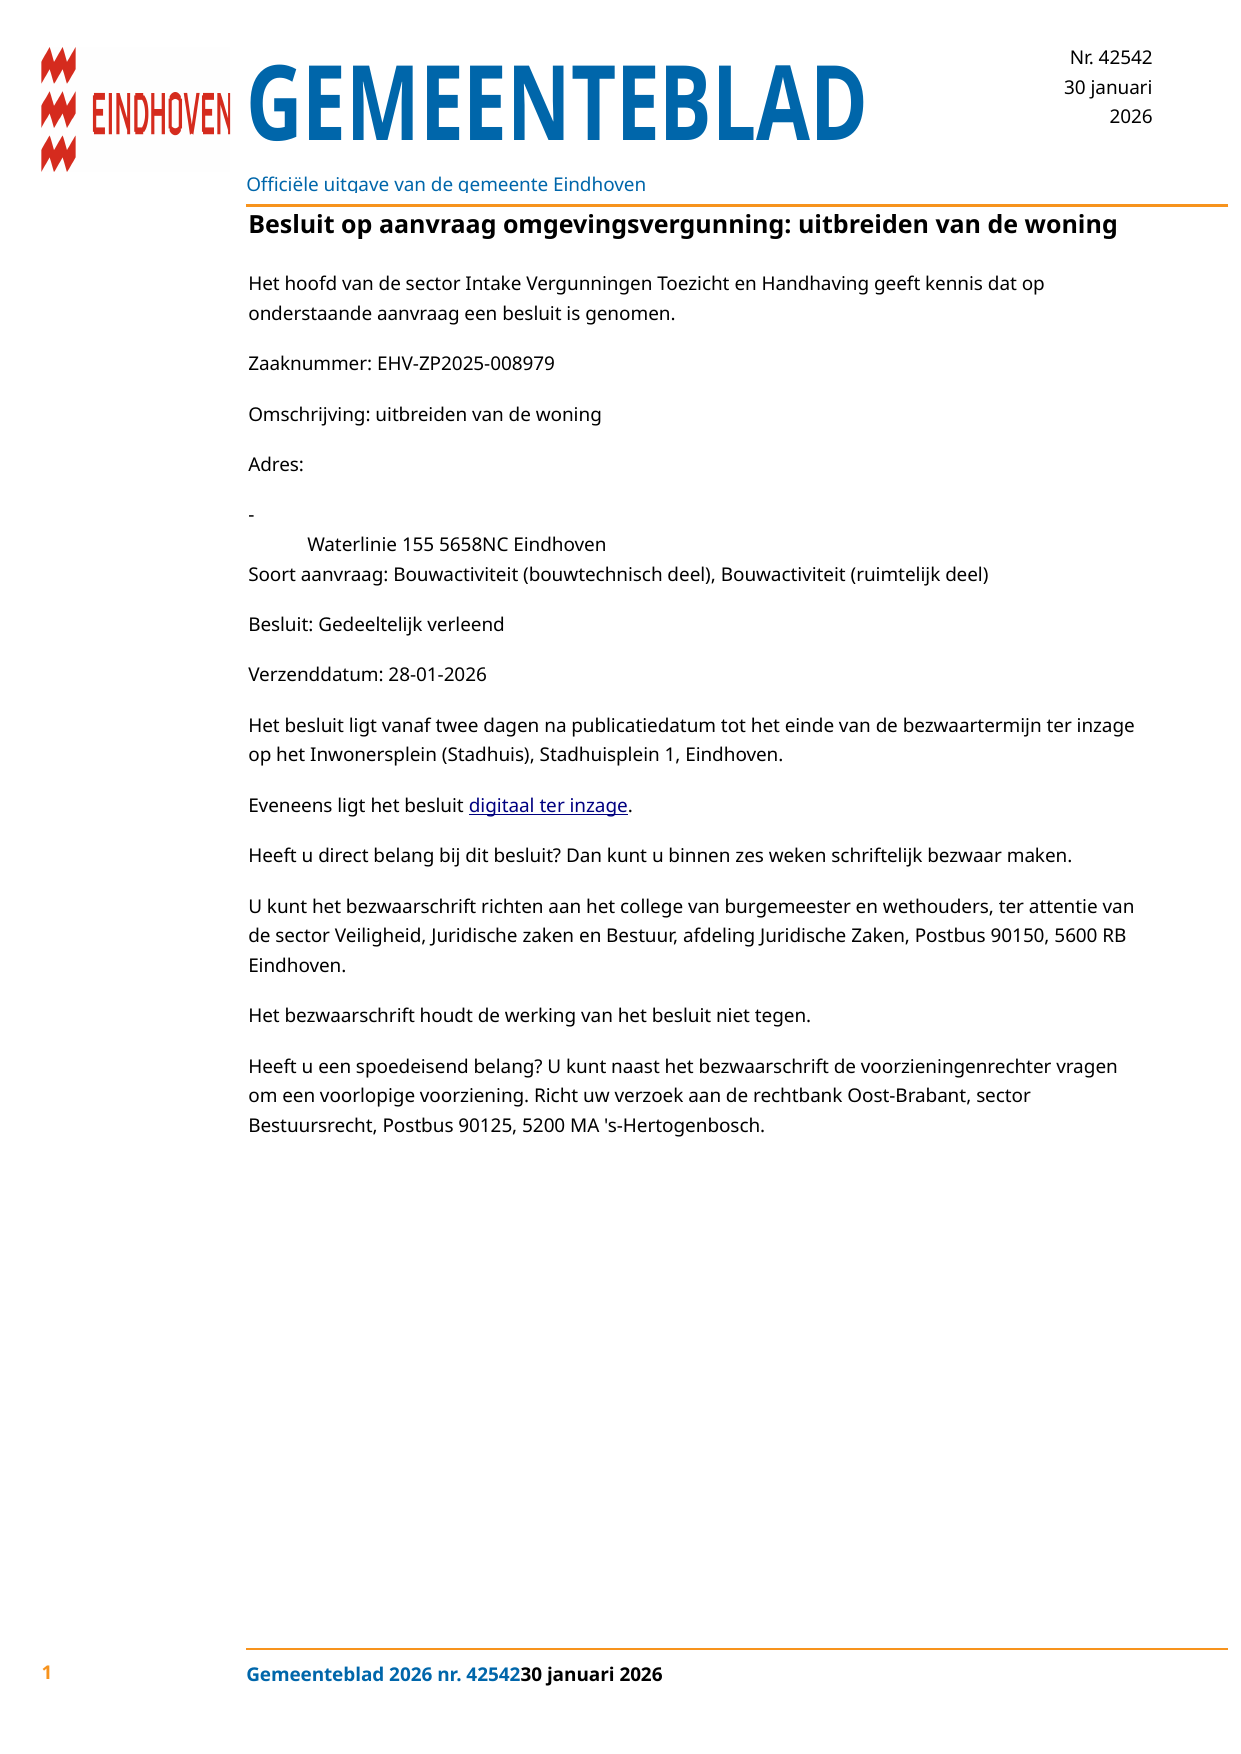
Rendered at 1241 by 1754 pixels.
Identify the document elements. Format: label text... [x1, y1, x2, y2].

text Het bezwaarschrift houdt de werking van het besluit niet tegen. [248, 1002, 1152, 1028]
text Verzenddatum: 28-01-2026 [248, 662, 1152, 687]
text Besluit: Gedeeltelijk verleend [248, 611, 1152, 637]
text Besluit op aanvraag omgevingsvergunning: uitbreiden van de woning [248, 207, 1152, 241]
text Omschrijving: uitbreiden van de woning [248, 401, 1152, 426]
text Het hoofd van de sector Intake Vergunningen Toezicht en Handhaving geeft kennis dat op onderstaande aanvraag een besluit is genomen. [248, 270, 1152, 326]
text Heeft u een spoedeisend belang? U kunt naast het bezwaarschrift de voorzieningenrechter vragen om een voorlopige voorziening. Richt uw verzoek aan de rechtbank Oost-Brabant, sector Bestuursrecht, Postbus 90125, 5200 MA 's-Hertogenbosch. [248, 1053, 1152, 1138]
text Heeft u direct belang bij dit besluit? Dan kunt u binnen zes weken schriftelijk bezwaar maken. [248, 842, 1152, 868]
text Eveneens ligt het besluit digitaal ter inzage. [248, 792, 1152, 818]
text Het besluit ligt vanaf twee dagen na publicatiedatum tot het einde van de bezwaartermijn ter inzage op het Inwonersplein (Stadhuis), Stadhuisplein 1, Eindhoven. [248, 712, 1152, 767]
text Soort aanvraag: Bouwactiviteit (bouwtechnisch deel), Bouwactiviteit (ruimtelijk deel) [248, 561, 1152, 586]
list Waterlinie 155 5658NC Eindhoven [248, 531, 1152, 557]
picture [41, 47, 231, 172]
text Adres: [248, 451, 1152, 477]
text U kunt het bezwaarschrift richten aan het college van burgemeester en wethouders, ter attentie van de sector Veiligheid, Juridische zaken en Bestuur, afdeling Juridische Zaken, Postbus 90150, 5600 RB Eindhoven. [248, 893, 1152, 978]
text Zaaknummer: EHV-ZP2025-008979 [248, 350, 1152, 376]
